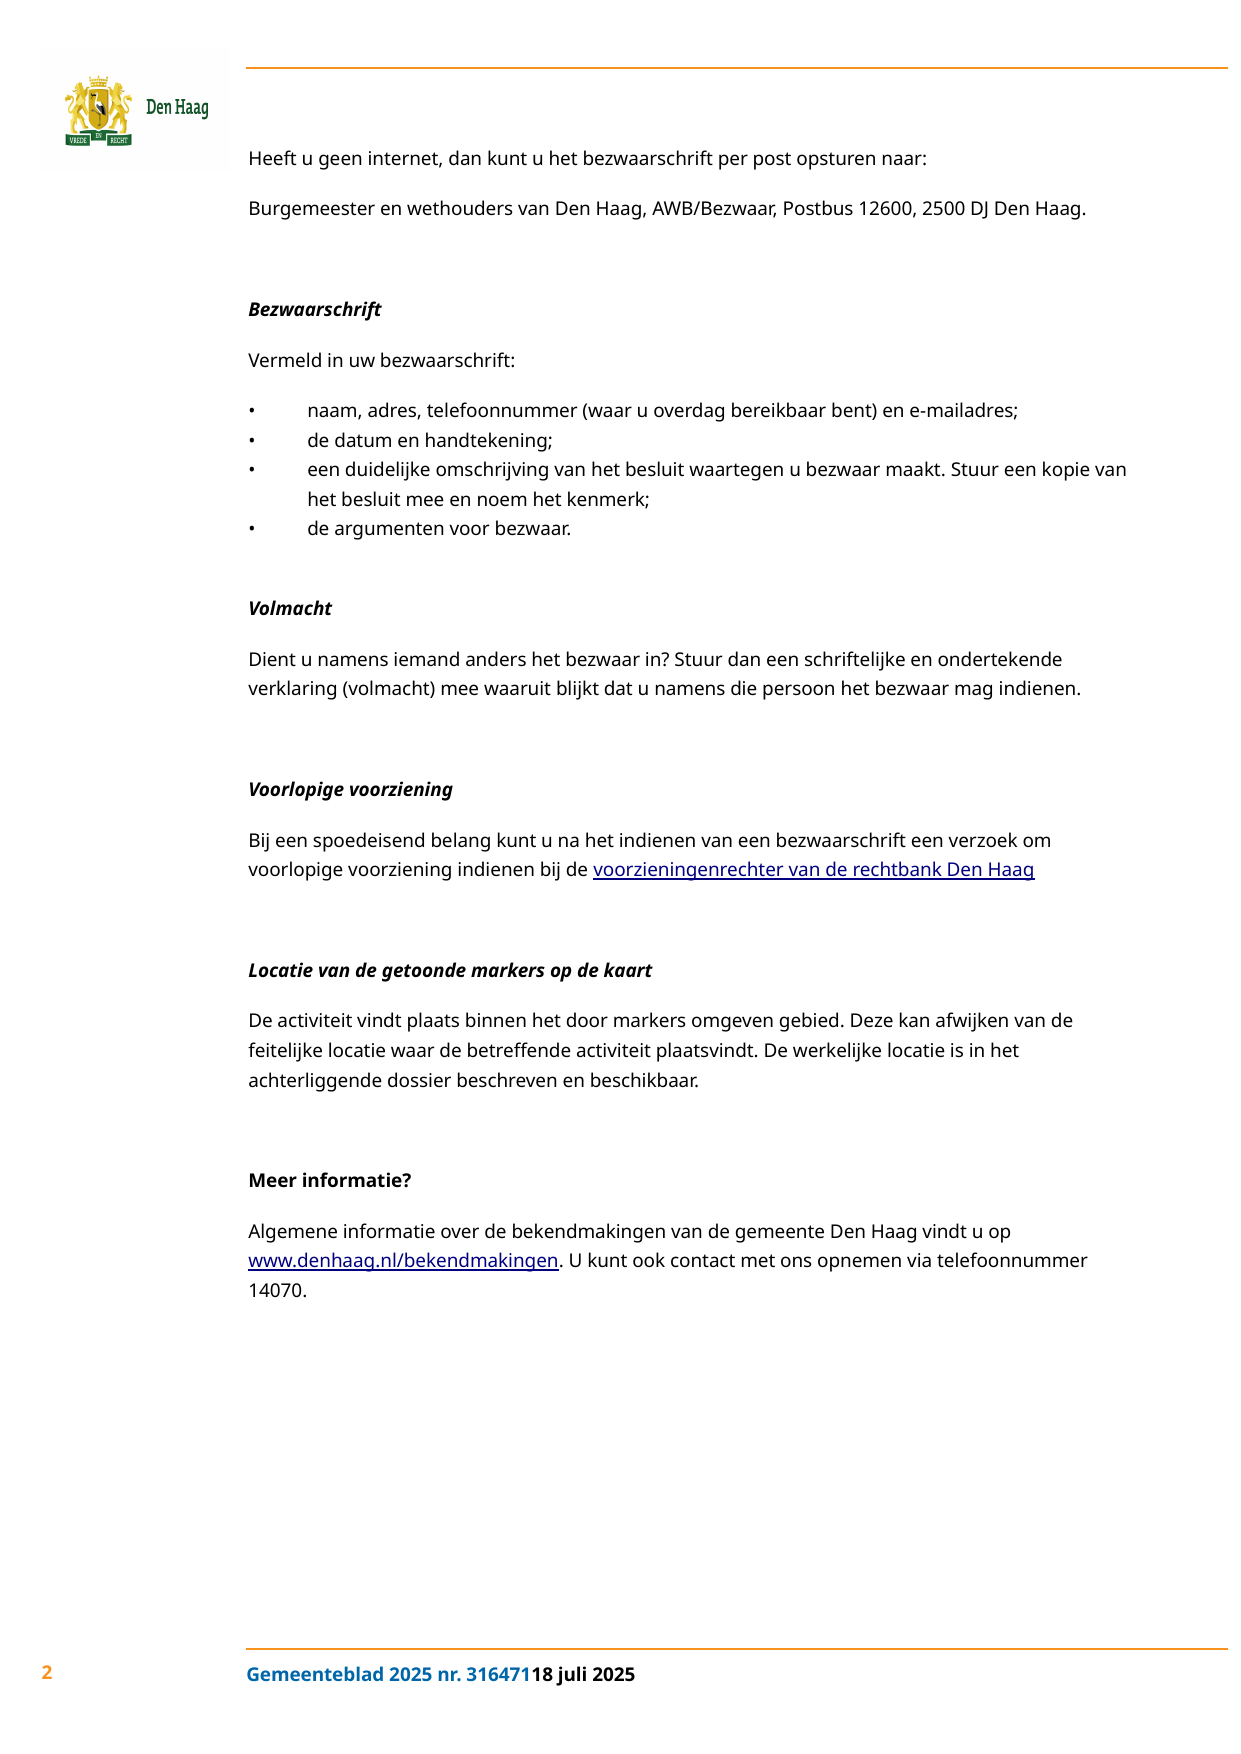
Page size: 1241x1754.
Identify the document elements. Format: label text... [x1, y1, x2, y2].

text Burgemeester en wethouders van Den Haag, AWB/Bezwaar, Postbus 12600, 2500 DJ Den Haag. [248, 196, 1152, 221]
text Heeft u geen internet, dan kunt u het bezwaarschrift per post opsturen naar: [248, 145, 1152, 171]
list de datum en handtekening; [248, 427, 1152, 453]
text Bezwaarschrift [248, 296, 1152, 322]
picture [41, 47, 231, 172]
text Algemene informatie over de bekendmakingen van de gemeente Den Haag vindt u op www.denhaag.nl/bekendmakingen. U kunt ook contact met ons opnemen via telefoonnummer 14070. [248, 1218, 1152, 1303]
list een duidelijke omschrijving van het besluit waartegen u bezwaar maakt. Stuur een kopie van het besluit mee en noem het kenmerk; [248, 456, 1152, 512]
list de argumenten voor bezwaar. [248, 516, 1152, 541]
text Meer informatie? [248, 1168, 1152, 1193]
text Bij een spoedeisend belang kunt u na het indienen van een bezwaarschrift een verzoek om voorlopige voorziening indienen bij de voorzieningenrechter van de rechtbank Den Haag [248, 827, 1152, 882]
text Volmacht [248, 596, 1152, 621]
text Voorlopige voorziening [248, 776, 1152, 802]
text De activiteit vindt plaats binnen het door markers omgeven gebied. Deze kan afwijken van de feitelijke locatie waar de betreffende activiteit plaatsvindt. De werkelijke locatie is in het achterliggende dossier beschreven en beschikbaar. [248, 1008, 1152, 1093]
text Locatie van de getoonde markers op de kaart [248, 957, 1152, 983]
text Vermeld in uw bezwaarschrift: [248, 347, 1152, 373]
text Dient u namens iemand anders het bezwaar in? Stuur dan een schriftelijke en ondertekende verklaring (volmacht) mee waaruit blijkt dat u namens die persoon het bezwaar mag indienen. [248, 646, 1152, 701]
list naam, adres, telefoonnummer (waar u overdag bereikbaar bent) en e-mailadres; [248, 397, 1152, 423]
